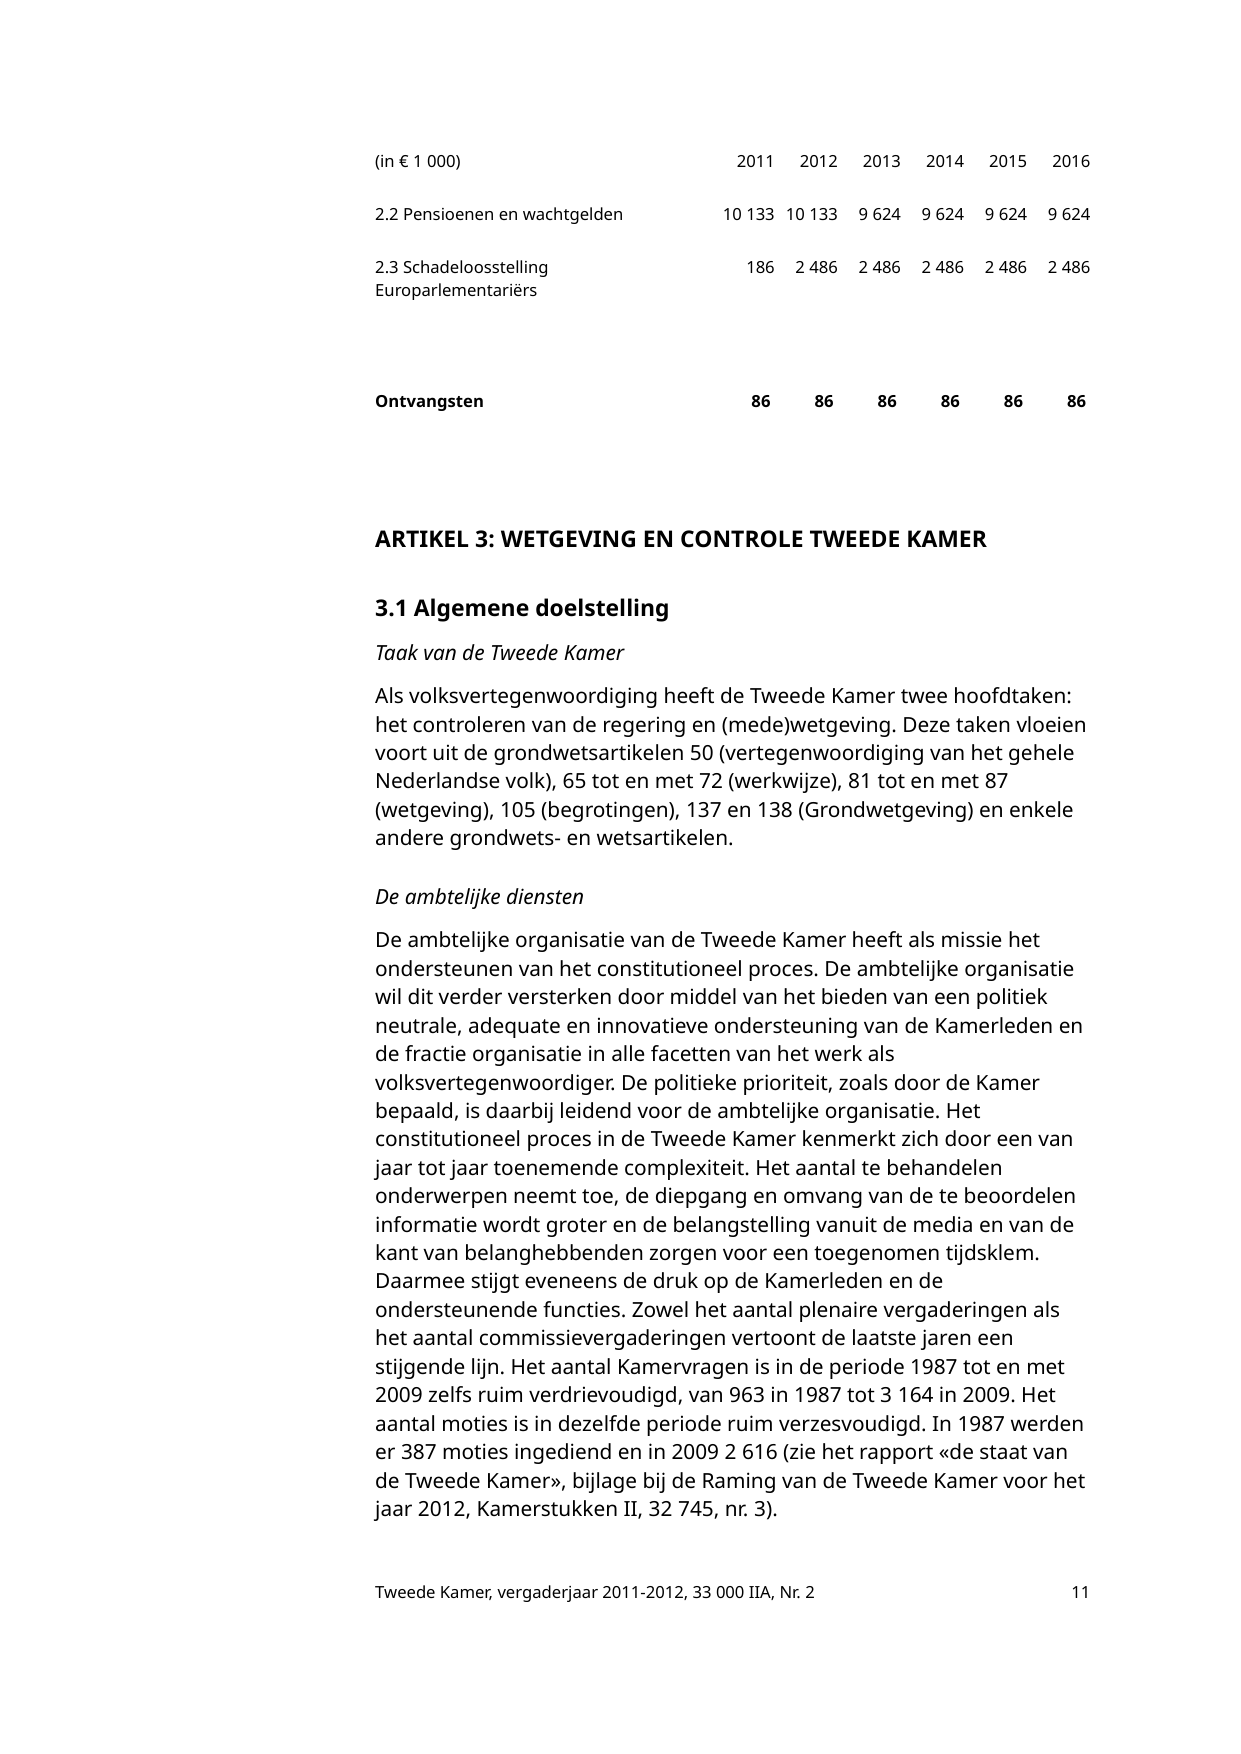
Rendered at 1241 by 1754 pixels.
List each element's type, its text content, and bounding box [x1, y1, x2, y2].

table_cell 86 [775, 389, 838, 442]
table_cell 2.2 Pensioenen en wachtgelden [375, 203, 711, 255]
text Taak van de Tweede Kamer [375, 638, 1090, 666]
subtitle ARTIKEL 3: WETGEVING EN CONTROLE TWEEDE KAMER [375, 523, 1090, 554]
table_cell 2 486 [838, 255, 901, 331]
table_cell 2 486 [901, 255, 964, 331]
table_cell 9 624 [901, 203, 964, 255]
table_cell [964, 331, 1027, 389]
table_cell 86 [838, 389, 901, 442]
table_cell [1027, 331, 1090, 389]
table_cell Ontvangsten [375, 389, 711, 442]
table_header 2014 [901, 150, 964, 203]
table_cell 86 [964, 389, 1027, 442]
table_cell 2 486 [964, 255, 1027, 331]
table_cell 86 [711, 389, 774, 442]
table_cell 186 [711, 255, 774, 331]
subtitle 3.1 Algemene doelstelling [375, 592, 1090, 623]
table_cell 2 486 [1027, 255, 1090, 331]
table_cell 86 [901, 389, 964, 442]
text De ambtelijke diensten [375, 882, 1090, 910]
table_cell 9 624 [838, 203, 901, 255]
table_cell [838, 331, 901, 389]
table_header 2013 [838, 150, 901, 203]
table_cell 10 133 [775, 203, 838, 255]
table_header 2011 [711, 150, 774, 203]
table_cell [901, 331, 964, 389]
table_header 2016 [1027, 150, 1090, 203]
text Als volksvertegenwoordiging heeft de Tweede Kamer twee hoofdtaken: het controleren van de regering en (mede)wetgeving. Deze taken vloeien voort uit de grondwetsartikelen 50 (vertegenwoordiging van het gehele Nederlandse volk), 65 tot en met 72 (werkwijze), 81 tot en met 87 (wetgeving), 105 (begrotingen), 137 en 138 (Grondwetgeving) en enkele andere grondwets- en wetsartikelen. [375, 681, 1090, 852]
table_cell [775, 331, 838, 389]
table_cell 2 486 [775, 255, 838, 331]
table_cell [711, 331, 774, 389]
table_cell [375, 331, 711, 389]
text De ambtelijke organisatie van de Tweede Kamer heeft als missie het ondersteunen van het constitutioneel proces. De ambtelijke organisatie wil dit verder versterken door middel van het bieden van een politiek neutrale, adequate en innovatieve ondersteuning van de Kamerleden en de fractie organisatie in alle facetten van het werk als volksvertegenwoordiger. De politieke prioriteit, zoals door de Kamer bepaald, is daarbij leidend voor de ambtelijke organisatie. Het constitutioneel proces in de Tweede Kamer kenmerkt zich door een van jaar tot jaar toenemende complexiteit. Het aantal te behandelen onderwerpen neemt toe, de diepgang en omvang van de te beoordelen informatie wordt groter en de belangstelling vanuit de media en van de kant van belanghebbenden zorgen voor een toegenomen tijdsklem. Daarmee stijgt eveneens de druk op de Kamerleden en de ondersteunende functies. Zowel het aantal plenaire vergaderingen als het aantal commissievergaderingen vertoont de laatste jaren een stijgende lijn. Het aantal Kamervragen is in de periode 1987 tot en met 2009 zelfs ruim verdrievoudigd, van 963 in 1987 tot 3 164 in 2009. Het aantal moties is in dezelfde periode ruim verzesvoudigd. In 1987 werden er 387 moties ingediend en in 2009 2 616 (zie het rapport «de staat van de Tweede Kamer», bijlage bij de Raming van de Tweede Kamer voor het jaar 2012, Kamerstukken II, 32 745, nr. 3). [375, 925, 1090, 1523]
table_cell 2.3 Schadeloosstelling Europarlementariërs [375, 255, 711, 331]
table_cell 86 [1027, 389, 1090, 442]
table_header (in € 1 000) [375, 150, 711, 203]
table_cell 9 624 [1027, 203, 1090, 255]
table_cell 10 133 [711, 203, 774, 255]
table_cell 9 624 [964, 203, 1027, 255]
table_header 2015 [964, 150, 1027, 203]
table_header 2012 [775, 150, 838, 203]
